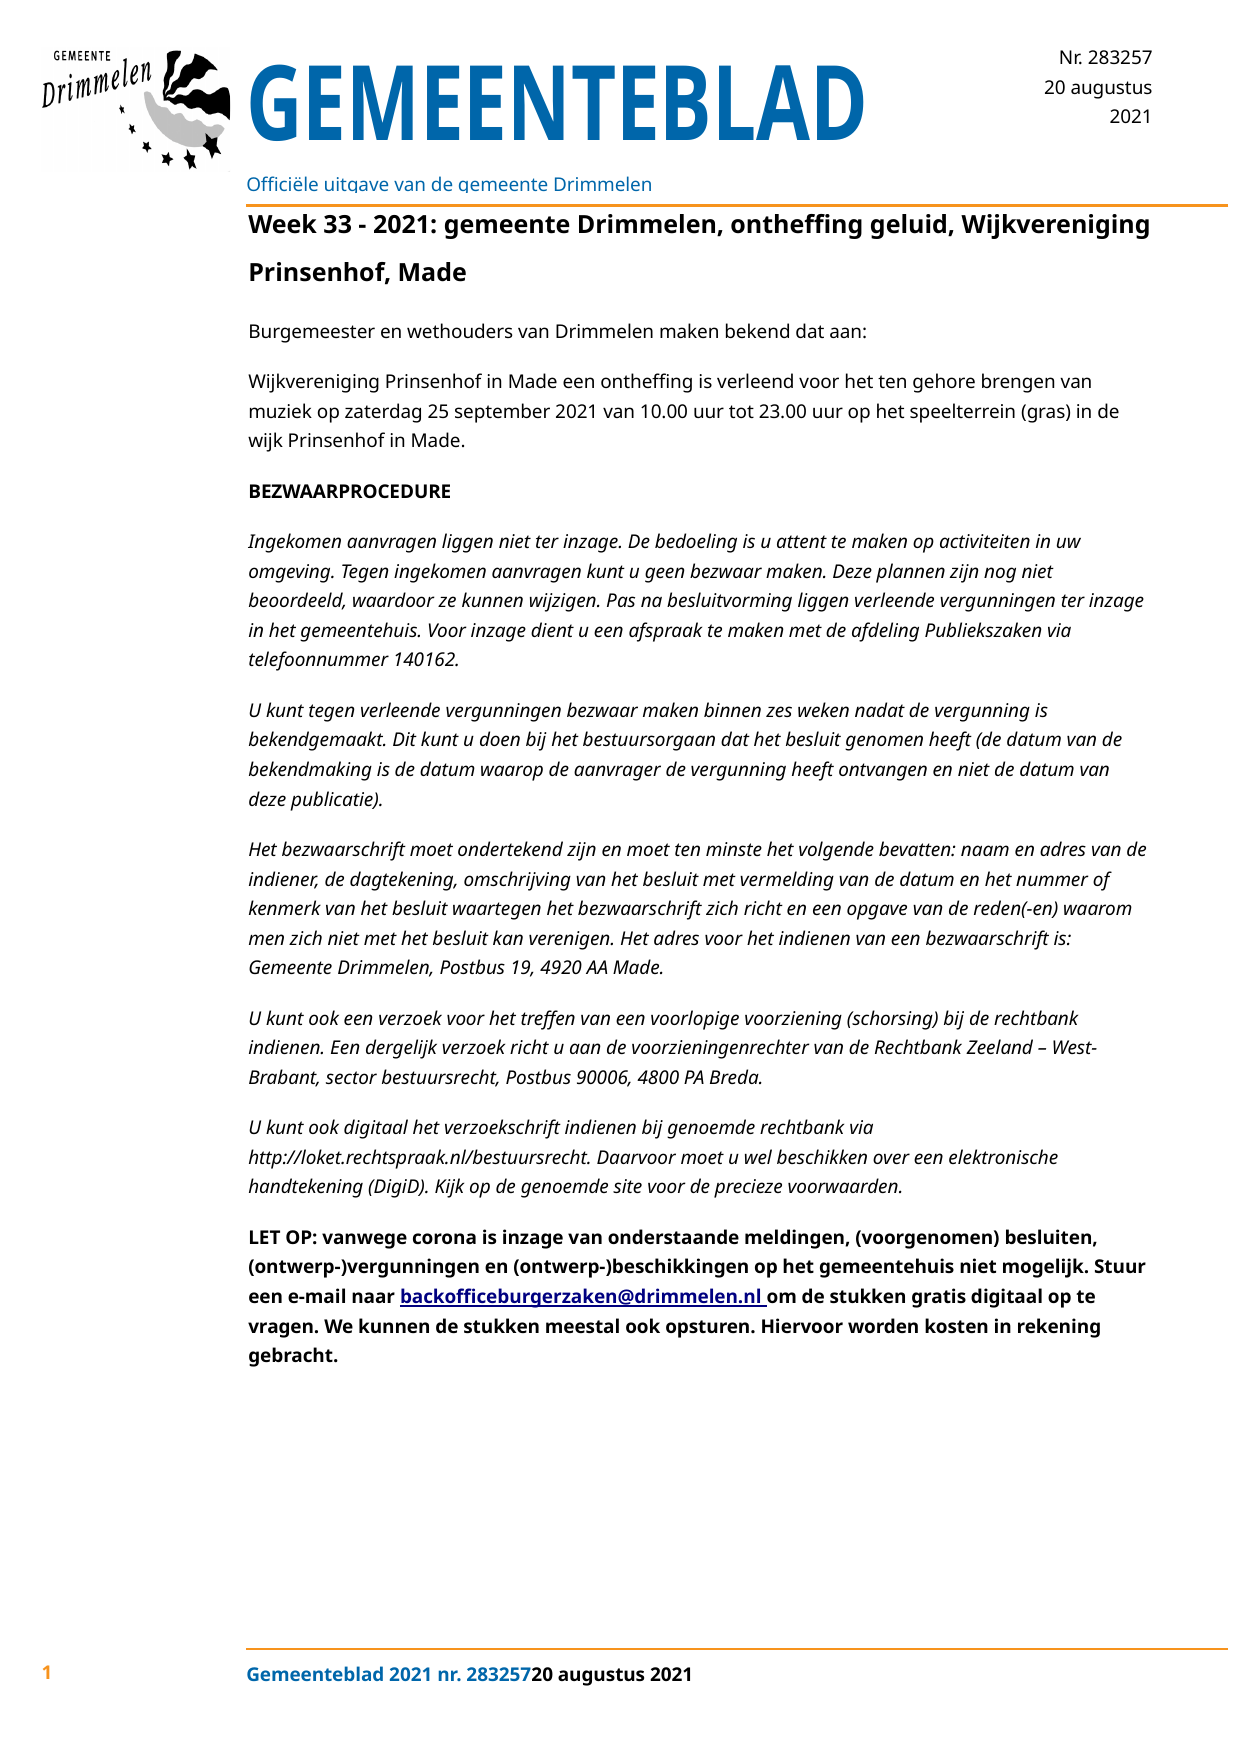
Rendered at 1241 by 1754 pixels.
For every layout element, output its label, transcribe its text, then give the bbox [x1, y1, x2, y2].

text BEZWAARPROCEDURE [248, 478, 1152, 504]
text Week 33 - 2021: gemeente Drimmelen, ontheffing geluid, Wijkvereniging Prinsenhof, Made [248, 207, 1152, 288]
text Het bezwaarschrift moet ondertekend zijn en moet ten minste het volgende bevatten: naam en adres van de indiener, de dagtekening, omschrijving van het besluit met vermelding van de datum en het nummer of kenmerk van het besluit waartegen het bezwaarschrift zich richt en een opgave van de reden(-en) waarom men zich niet met het besluit kan verenigen. Het adres voor het indienen van een bezwaarschrift is: Gemeente Drimmelen, Postbus 19, 4920 AA Made. [248, 836, 1152, 980]
text U kunt ook digitaal het verzoekschrift indienen bij genoemde rechtbank via http://loket.rechtspraak.nl/bestuursrecht. Daarvoor moet u wel beschikken over een elektronische handtekening (DigiD). Kijk op de genoemde site voor de precieze voorwaarden. [248, 1114, 1152, 1199]
text Burgemeester en wethouders van Drimmelen maken bekend dat aan: [248, 318, 1152, 344]
text Wijkvereniging Prinsenhof in Made een ontheffing is verleend voor het ten gehore brengen van muziek op zaterdag 25 september 2021 van 10.00 uur tot 23.00 uur op het speelterrein (gras) in de wijk Prinsenhof in Made. [248, 368, 1152, 453]
text U kunt tegen verleende vergunningen bezwaar maken binnen zes weken nadat de vergunning is bekendgemaakt. Dit kunt u doen bij het bestuursorgaan dat het besluit genomen heeft (de datum van de bekendmaking is de datum waarop de aanvrager de vergunning heeft ontvangen en niet de datum van deze publicatie). [248, 697, 1152, 812]
text LET OP: vanwege corona is inzage van onderstaande meldingen, (voorgenomen) besluiten, (ontwerp-)vergunningen en (ontwerp-)beschikkingen op het gemeentehuis niet mogelijk. Stuur een e-mail naar backofficeburgerzaken@drimmelen.nl om de stukken gratis digitaal op te vragen. We kunnen de stukken meestal ook opsturen. Hiervoor worden kosten in rekening gebracht. [248, 1224, 1152, 1368]
picture [41, 47, 231, 172]
text U kunt ook een verzoek voor het treffen van een voorlopige voorziening (schorsing) bij de rechtbank indienen. Een dergelijk verzoek richt u aan de voorzieningenrechter van de Rechtbank Zeeland – West-Brabant, sector bestuursrecht, Postbus 90006, 4800 PA Breda. [248, 1005, 1152, 1090]
text Ingekomen aanvragen liggen niet ter inzage. De bedoeling is u attent te maken op activiteiten in uw omgeving. Tegen ingekomen aanvragen kunt u geen bezwaar maken. Deze plannen zijn nog niet beoordeeld, waardoor ze kunnen wijzigen. Pas na besluitvorming liggen verleende vergunningen ter inzage in het gemeentehuis. Voor inzage dient u een afspraak te maken met de afdeling Publiekszaken via telefoonnummer 140162. [248, 528, 1152, 672]
